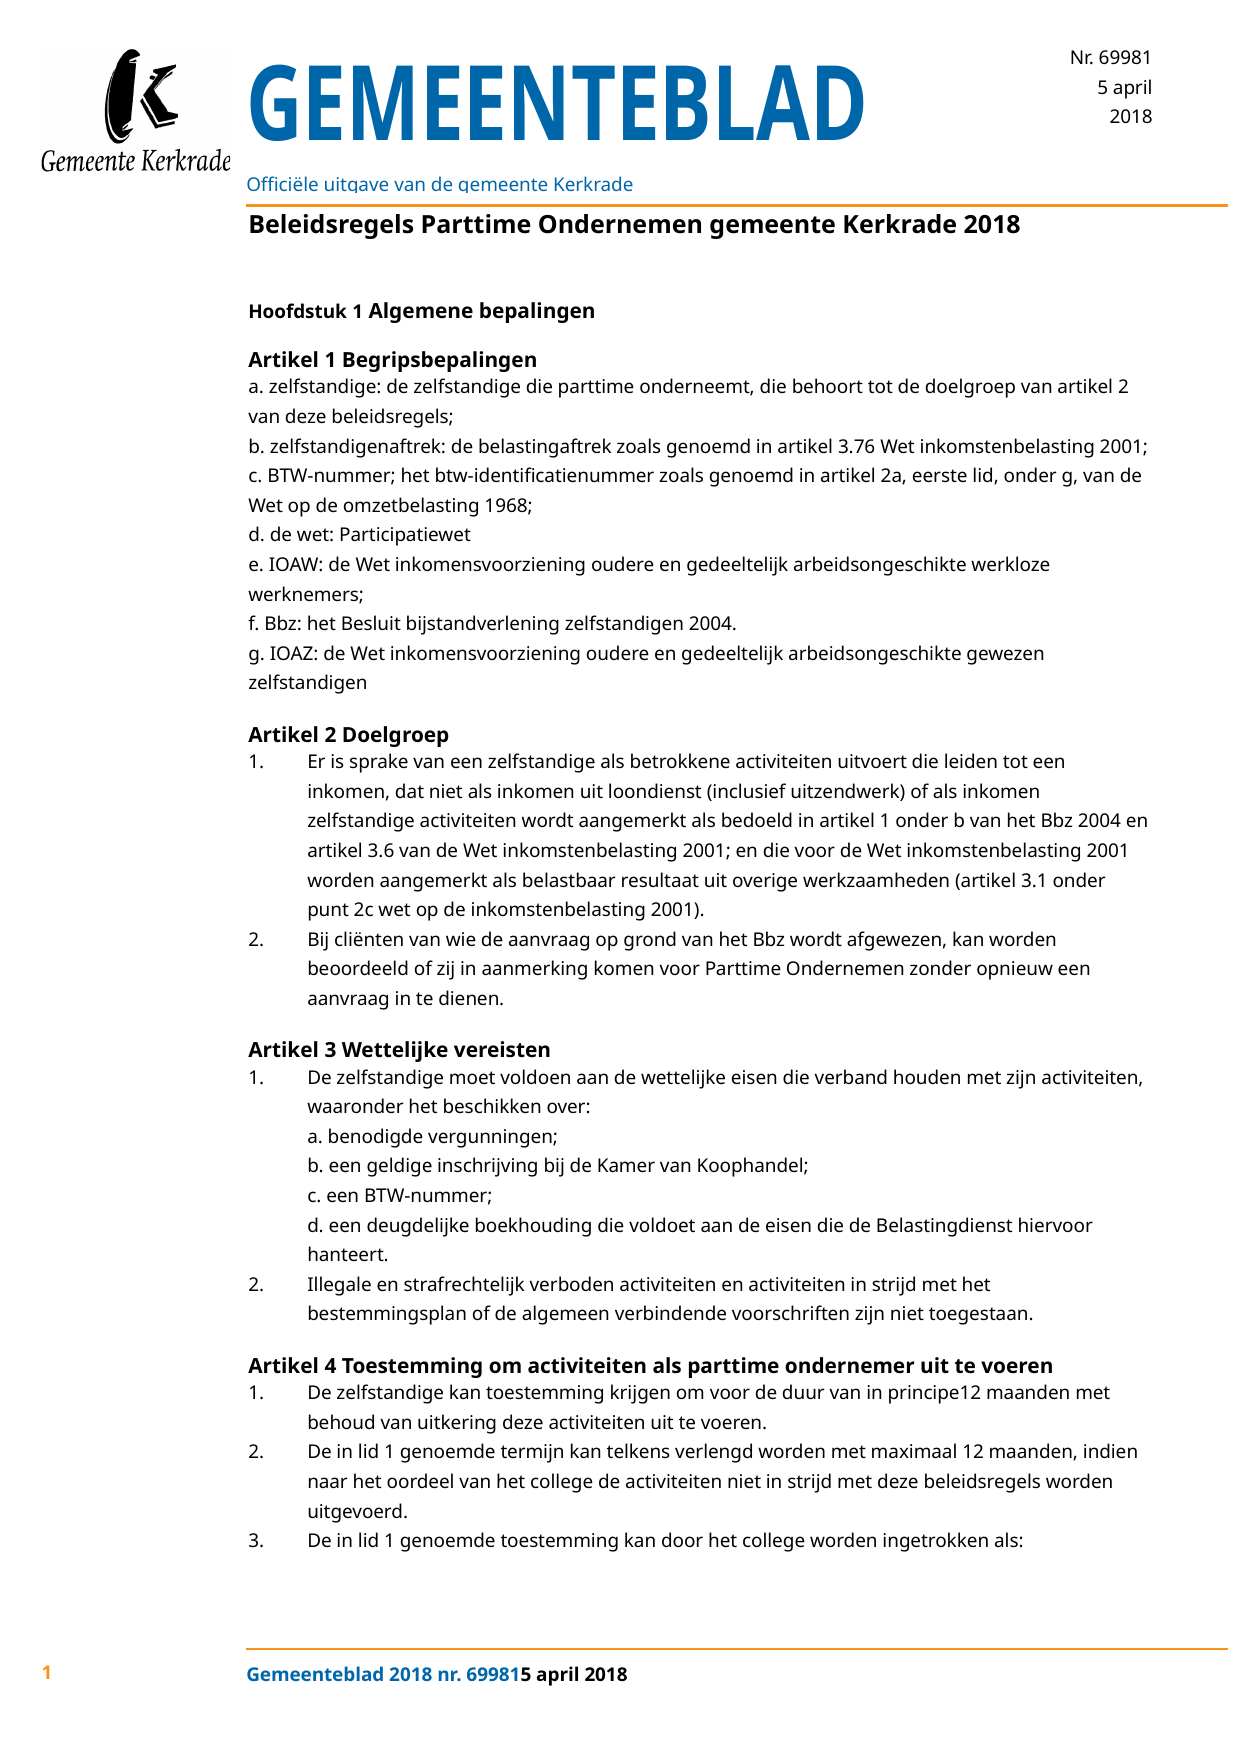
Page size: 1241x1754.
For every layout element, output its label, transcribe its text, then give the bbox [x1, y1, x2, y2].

text c. BTW-nummer; het btw-identificatienummer zoals genoemd in artikel 2a, eerste lid, onder g, van de Wet op de omzetbelasting 1968; [248, 462, 1152, 518]
picture [41, 47, 231, 172]
text g. IOAZ: de Wet inkomensvoorziening oudere en gedeeltelijk arbeidsongeschikte gewezen zelfstandigen [248, 640, 1152, 695]
list De zelfstandige moet voldoen aan de wettelijke eisen die verband houden met zijn activiteiten, waaronder het beschikken over: [248, 1064, 1152, 1119]
text Artikel 1 Begripsbepalingen [248, 345, 1152, 374]
list a. benodigde vergunningen; [248, 1123, 1152, 1149]
text b. zelfstandigenaftrek: de belastingaftrek zoals genoemd in artikel 3.76 Wet inkomstenbelasting 2001; [248, 433, 1152, 459]
list De in lid 1 genoemde toestemming kan door het college worden ingetrokken als: [248, 1527, 1152, 1553]
text Beleidsregels Parttime Ondernemen gemeente Kerkrade 2018 [248, 207, 1152, 241]
list c. een BTW-nummer; [248, 1182, 1152, 1208]
text d. de wet: Participatiewet [248, 522, 1152, 547]
text Artikel 3 Wettelijke vereisten [248, 1036, 1152, 1064]
text a. zelfstandige: de zelfstandige die parttime onderneemt, die behoort tot de doelgroep van artikel 2 van deze beleidsregels; [248, 374, 1152, 429]
text Hoofdstuk 1 Algemene bepalingen [248, 296, 1152, 324]
text Artikel 4 Toestemming om activiteiten als parttime ondernemer uit te voeren [248, 1351, 1152, 1379]
list Bij cliënten van wie de aanvraag op grond van het Bbz wordt afgewezen, kan worden beoordeeld of zij in aanmerking komen voor Parttime Ondernemen zonder opnieuw een aanvraag in te dienen. [248, 926, 1152, 1011]
list Illegale en strafrechtelijk verboden activiteiten en activiteiten in strijd met het bestemmingsplan of de algemeen verbindende voorschriften zijn niet toegestaan. [248, 1271, 1152, 1326]
list d. een deugdelijke boekhouding die voldoet aan de eisen die de Belastingdienst hiervoor hanteert. [248, 1212, 1152, 1267]
text f. Bbz: het Besluit bijstandverlening zelfstandigen 2004. [248, 610, 1152, 636]
list De zelfstandige kan toestemming krijgen om voor de duur van in principe12 maanden met behoud van uitkering deze activiteiten uit te voeren. [248, 1379, 1152, 1435]
list De in lid 1 genoemde termijn kan telkens verlengd worden met maximaal 12 maanden, indien naar het oordeel van het college de activiteiten niet in strijd met deze beleidsregels worden uitgevoerd. [248, 1439, 1152, 1523]
list Er is sprake van een zelfstandige als betrokkene activiteiten uitvoert die leiden tot een inkomen, dat niet als inkomen uit loondienst (inclusief uitzendwerk) of als inkomen zelfstandige activiteiten wordt aangemerkt als bedoeld in artikel 1 onder b van het Bbz 2004 en artikel 3.6 van de Wet inkomstenbelasting 2001; en die voor de Wet inkomstenbelasting 2001 worden aangemerkt als belastbaar resultaat uit overige werkzaamheden (artikel 3.1 onder punt 2c wet op de inkomstenbelasting 2001). [248, 748, 1152, 922]
text e. IOAW: de Wet inkomensvoorziening oudere en gedeeltelijk arbeidsongeschikte werkloze werknemers; [248, 551, 1152, 607]
list b. een geldige inschrijving bij de Kamer van Koophandel; [248, 1153, 1152, 1178]
text Artikel 2 Doelgroep [248, 720, 1152, 748]
